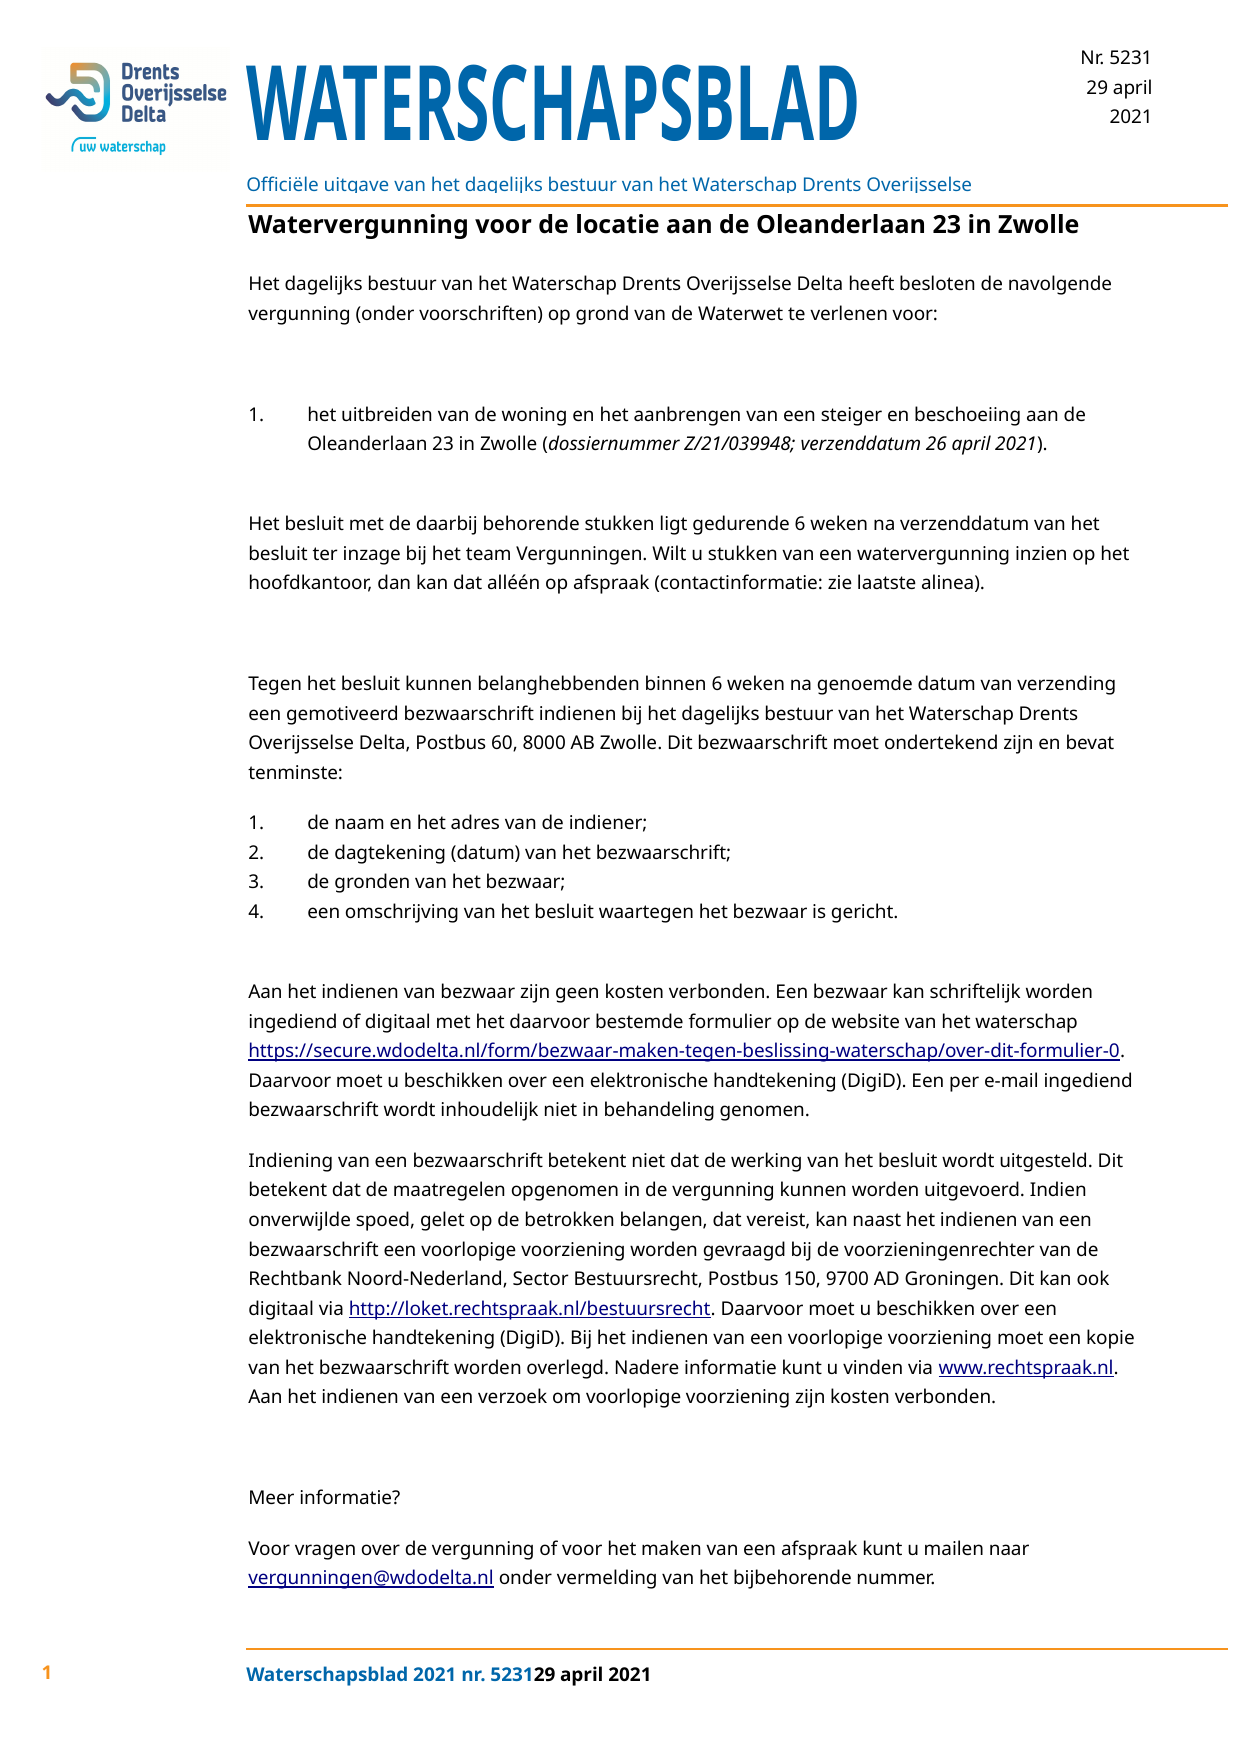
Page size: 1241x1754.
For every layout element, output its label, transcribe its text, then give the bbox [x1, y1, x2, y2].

list de naam en het adres van de indiener; [248, 809, 1152, 835]
text Voor vragen over de vergunning of voor het maken van een afspraak kunt u mailen naar vergunningen@wdodelta.nl onder vermelding van het bijbehorende nummer. [248, 1535, 1152, 1590]
text Tegen het besluit kunnen belanghebbenden binnen 6 weken na genoemde datum van verzending een gemotiveerd bezwaarschrift indienen bij het dagelijks bestuur van het Waterschap Drents Overijsselse Delta, Postbus 60, 8000 AB Zwolle. Dit bezwaarschrift moet ondertekend zijn en bevat tenminste: [248, 670, 1152, 785]
text Indiening van een bezwaarschrift betekent niet dat de werking van het besluit wordt uitgesteld. Dit betekent dat de maatregelen opgenomen in de vergunning kunnen worden uitgevoerd. Indien onverwijlde spoed, gelet op de betrokken belangen, dat vereist, kan naast het indienen van een bezwaarschrift een voorlopige voorziening worden gevraagd bij de voorzieningenrechter van de Rechtbank Noord-Nederland, Sector Bestuursrecht, Postbus 150, 9700 AD Groningen. Dit kan ook digitaal via http://loket.rechtspraak.nl/bestuursrecht. Daarvoor moet u beschikken over een elektronische handtekening (DigiD). Bij het indienen van een voorlopige voorziening moet een kopie van het bezwaarschrift worden overlegd. Nadere informatie kunt u vinden via www.rechtspraak.nl. Aan het indienen van een verzoek om voorlopige voorziening zijn kosten verbonden. [248, 1147, 1152, 1409]
picture [41, 47, 231, 172]
text Watervergunning voor de locatie aan de Oleanderlaan 23 in Zwolle [248, 207, 1152, 241]
list een omschrijving van het besluit waartegen het bezwaar is gericht. [248, 898, 1152, 924]
text Het besluit met de daarbij behorende stukken ligt gedurende 6 weken na verzenddatum van het besluit ter inzage bij het team Vergunningen. Wilt u stukken van een watervergunning inzien op het hoofdkantoor, dan kan dat alléén op afspraak (contactinformatie: zie laatste alinea). [248, 510, 1152, 595]
text Het dagelijks bestuur van het Waterschap Drents Overijsselse Delta heeft besloten de navolgende vergunning (onder voorschriften) op grond van de Waterwet te verlenen voor: [248, 270, 1152, 326]
list de dagtekening (datum) van het bezwaarschrift; [248, 839, 1152, 865]
list de gronden van het bezwaar; [248, 869, 1152, 894]
text Aan het indienen van bezwaar zijn geen kosten verbonden. Een bezwaar kan schriftelijk worden ingediend of digitaal met het daarvoor bestemde formulier op de website van het waterschap https://secure.wdodelta.nl/form/bezwaar-maken-tegen-beslissing-waterschap/over-dit-formulier-0. Daarvoor moet u beschikken over een elektronische handtekening (DigiD). Een per e-mail ingediend bezwaarschrift wordt inhoudelijk niet in behandeling genomen. [248, 978, 1152, 1122]
list het uitbreiden van de woning en het aanbrengen van een steiger en beschoeiing aan de Oleanderlaan 23 in Zwolle (dossiernummer Z/21/039948; verzenddatum 26 april 2021). [248, 401, 1152, 456]
text Meer informatie? [248, 1484, 1152, 1510]
